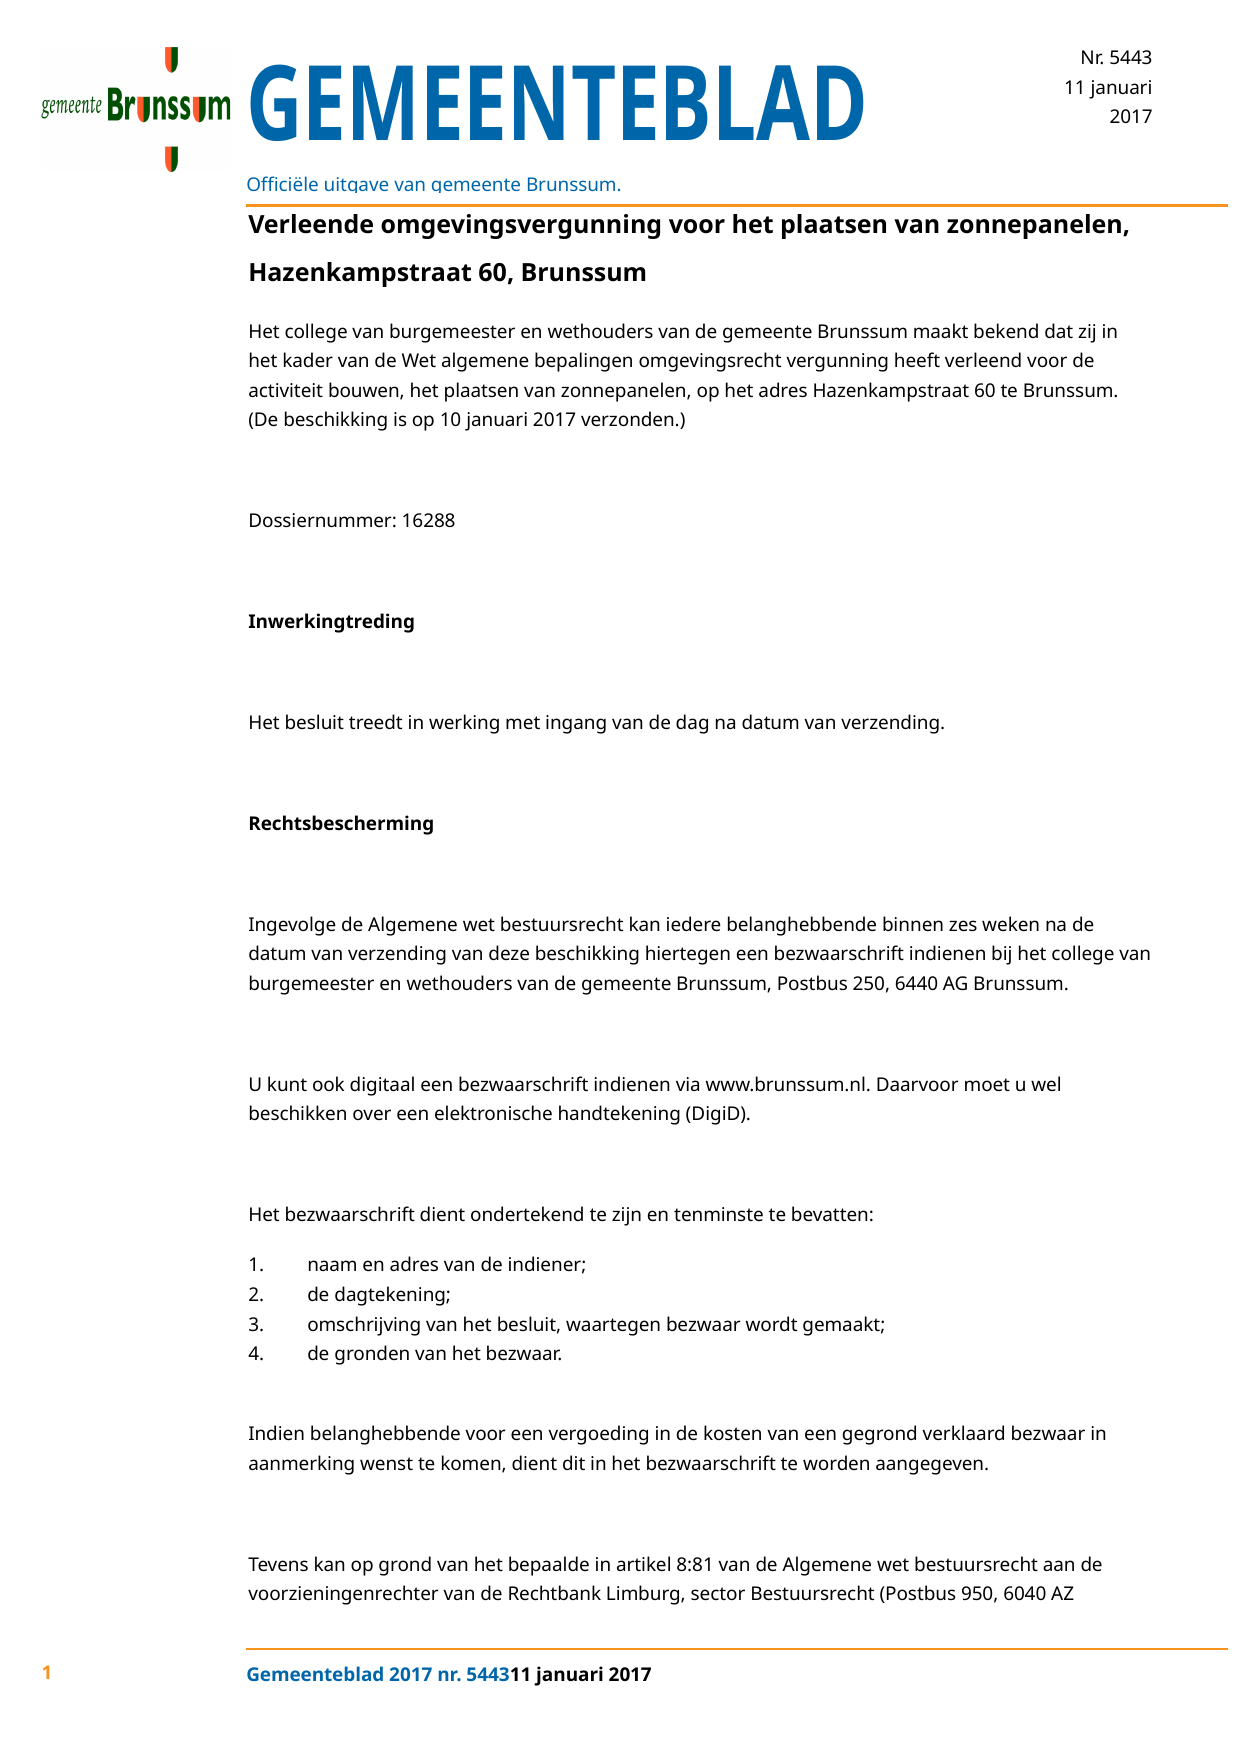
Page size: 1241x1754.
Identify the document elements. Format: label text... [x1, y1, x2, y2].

text Het bezwaarschrift dient ondertekend te zijn en tenminste te bevatten: [248, 1201, 1152, 1227]
text Het college van burgemeester en wethouders van de gemeente Brunssum maakt bekend dat zij in het kader van de Wet algemene bepalingen omgevingsrecht vergunning heeft verleend voor de activiteit bouwen, het plaatsen van zonnepanelen, op het adres Hazenkampstraat 60 te Brunssum. (De beschikking is op 10 januari 2017 verzonden.) [248, 318, 1152, 432]
text Inwerkingtreding [248, 608, 1152, 634]
text U kunt ook digitaal een bezwaarschrift indienen via www.brunssum.nl. Daarvoor moet u wel beschikken over een elektronische handtekening (DigiD). [248, 1071, 1152, 1126]
text Ingevolge de Algemene wet bestuursrecht kan iedere belanghebbende binnen zes weken na de datum van verzending van deze beschikking hiertegen een bezwaarschrift indienen bij het college van burgemeester en wethouders van de gemeente Brunssum, Postbus 250, 6440 AG Brunssum. [248, 911, 1152, 996]
list omschrijving van het besluit, waartegen bezwaar wordt gemaakt; [248, 1311, 1152, 1337]
list de gronden van het bezwaar. [248, 1340, 1152, 1366]
list naam en adres van de indiener; [248, 1252, 1152, 1277]
text Rechtsbescherming [248, 810, 1152, 836]
text Indien belanghebbende voor een vergoeding in de kosten van een gegrond verklaard bezwaar in aanmerking wenst te komen, dient dit in het bezwaarschrift te worden aangegeven. [248, 1420, 1152, 1476]
text Verleende omgevingsvergunning voor het plaatsen van zonnepanelen, Hazenkampstraat 60, Brunssum [248, 207, 1152, 288]
text Tevens kan op grond van het bepaalde in artikel 8:81 van de Algemene wet bestuursrecht aan de voorzieningenrechter van de Rechtbank Limburg, sector Bestuursrecht (Postbus 950, 6040 AZ [248, 1551, 1152, 1606]
text Dossiernummer: 16288 [248, 507, 1152, 533]
list de dagtekening; [248, 1281, 1152, 1307]
text Het besluit treedt in werking met ingang van de dag na datum van verzending. [248, 709, 1152, 735]
picture [41, 47, 231, 172]
